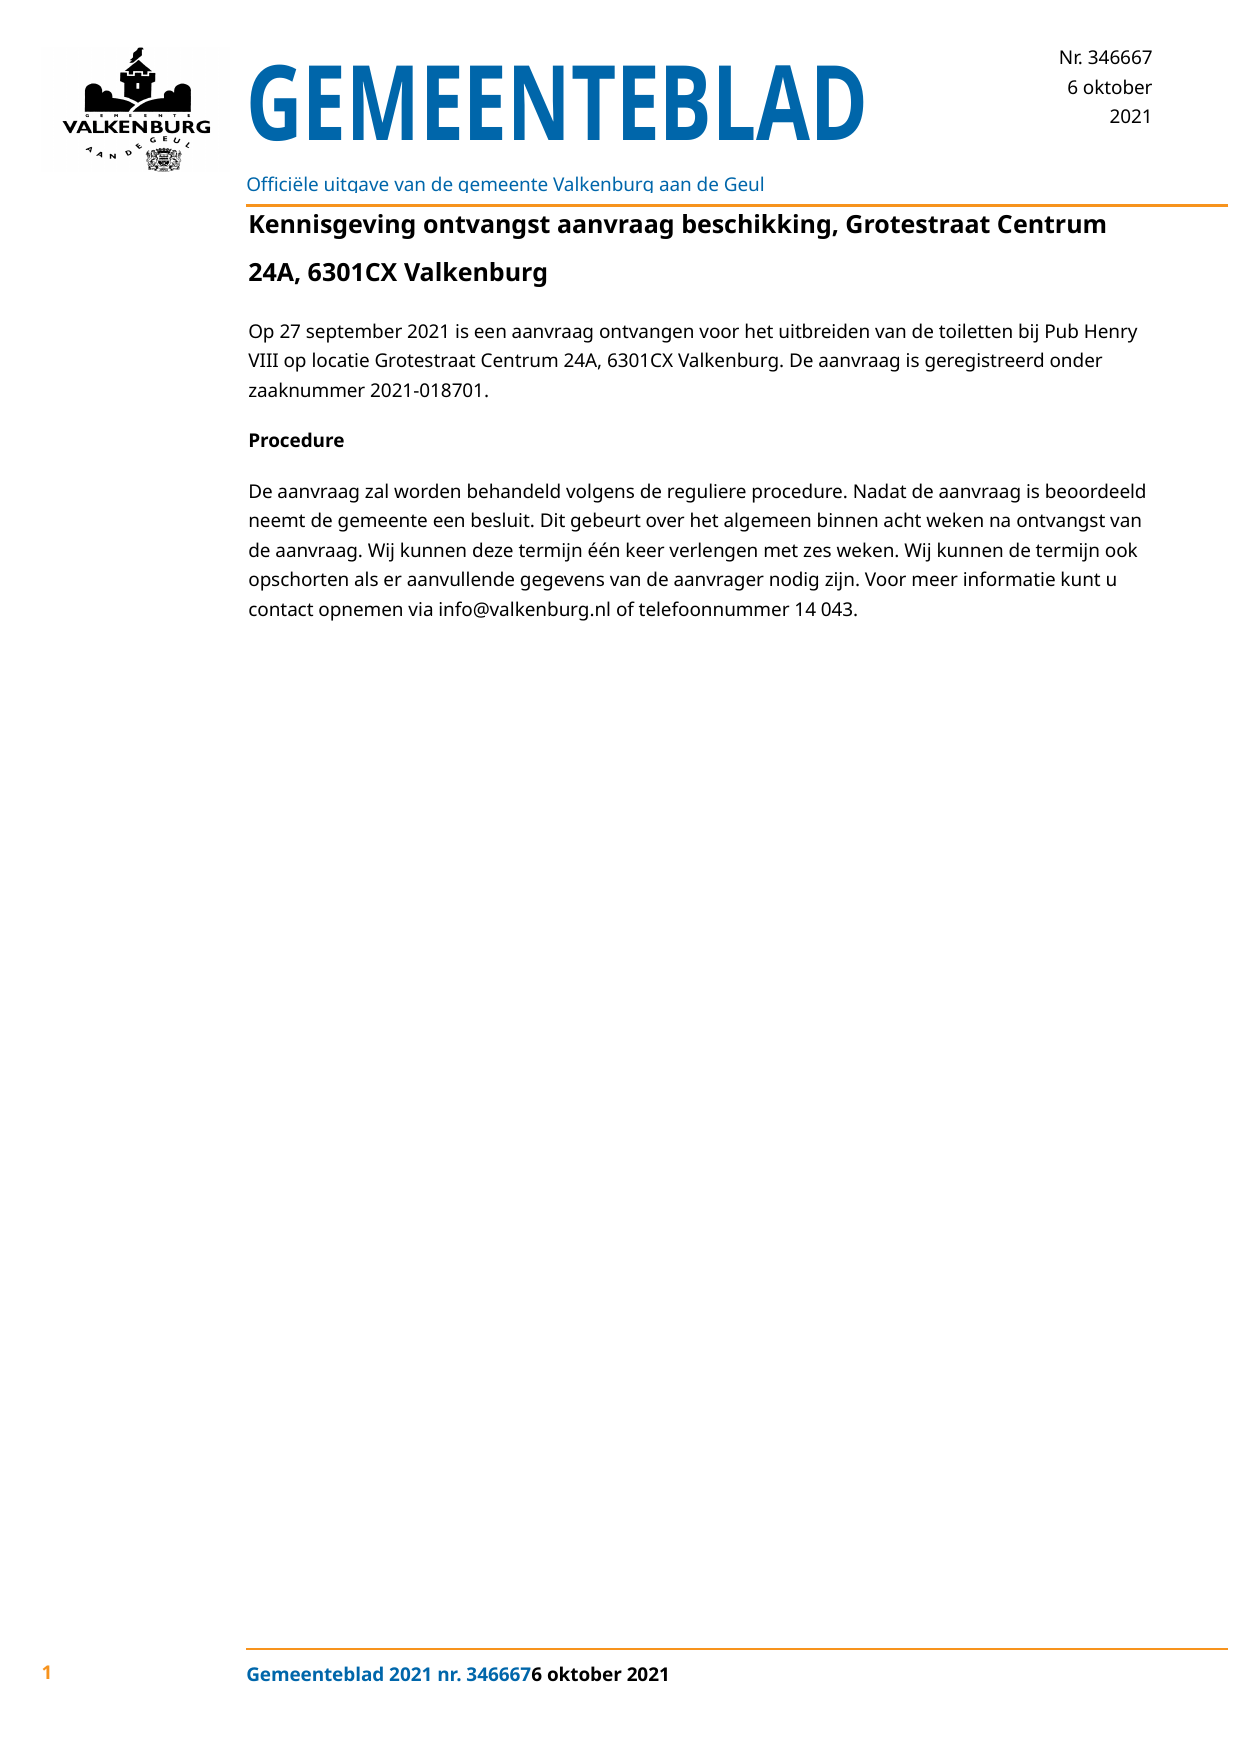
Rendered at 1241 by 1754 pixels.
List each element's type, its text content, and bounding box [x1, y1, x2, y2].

text Procedure [248, 427, 1152, 453]
text Op 27 september 2021 is een aanvraag ontvangen voor het uitbreiden van de toiletten bij Pub Henry VIII op locatie Grotestraat Centrum 24A, 6301CX Valkenburg. De aanvraag is geregistreerd onder zaaknummer 2021-018701. [248, 318, 1152, 403]
picture [41, 47, 231, 172]
text De aanvraag zal worden behandeld volgens de reguliere procedure. Nadat de aanvraag is beoordeeld neemt de gemeente een besluit. Dit gebeurt over het algemeen binnen acht weken na ontvangst van de aanvraag. Wij kunnen deze termijn één keer verlengen met zes weken. Wij kunnen de termijn ook opschorten als er aanvullende gegevens van de aanvrager nodig zijn. Voor meer informatie kunt u contact opnemen via info@valkenburg.nl of telefoonnummer 14 043. [248, 478, 1152, 622]
text Kennisgeving ontvangst aanvraag beschikking, Grotestraat Centrum 24A, 6301CX Valkenburg [248, 207, 1152, 288]
